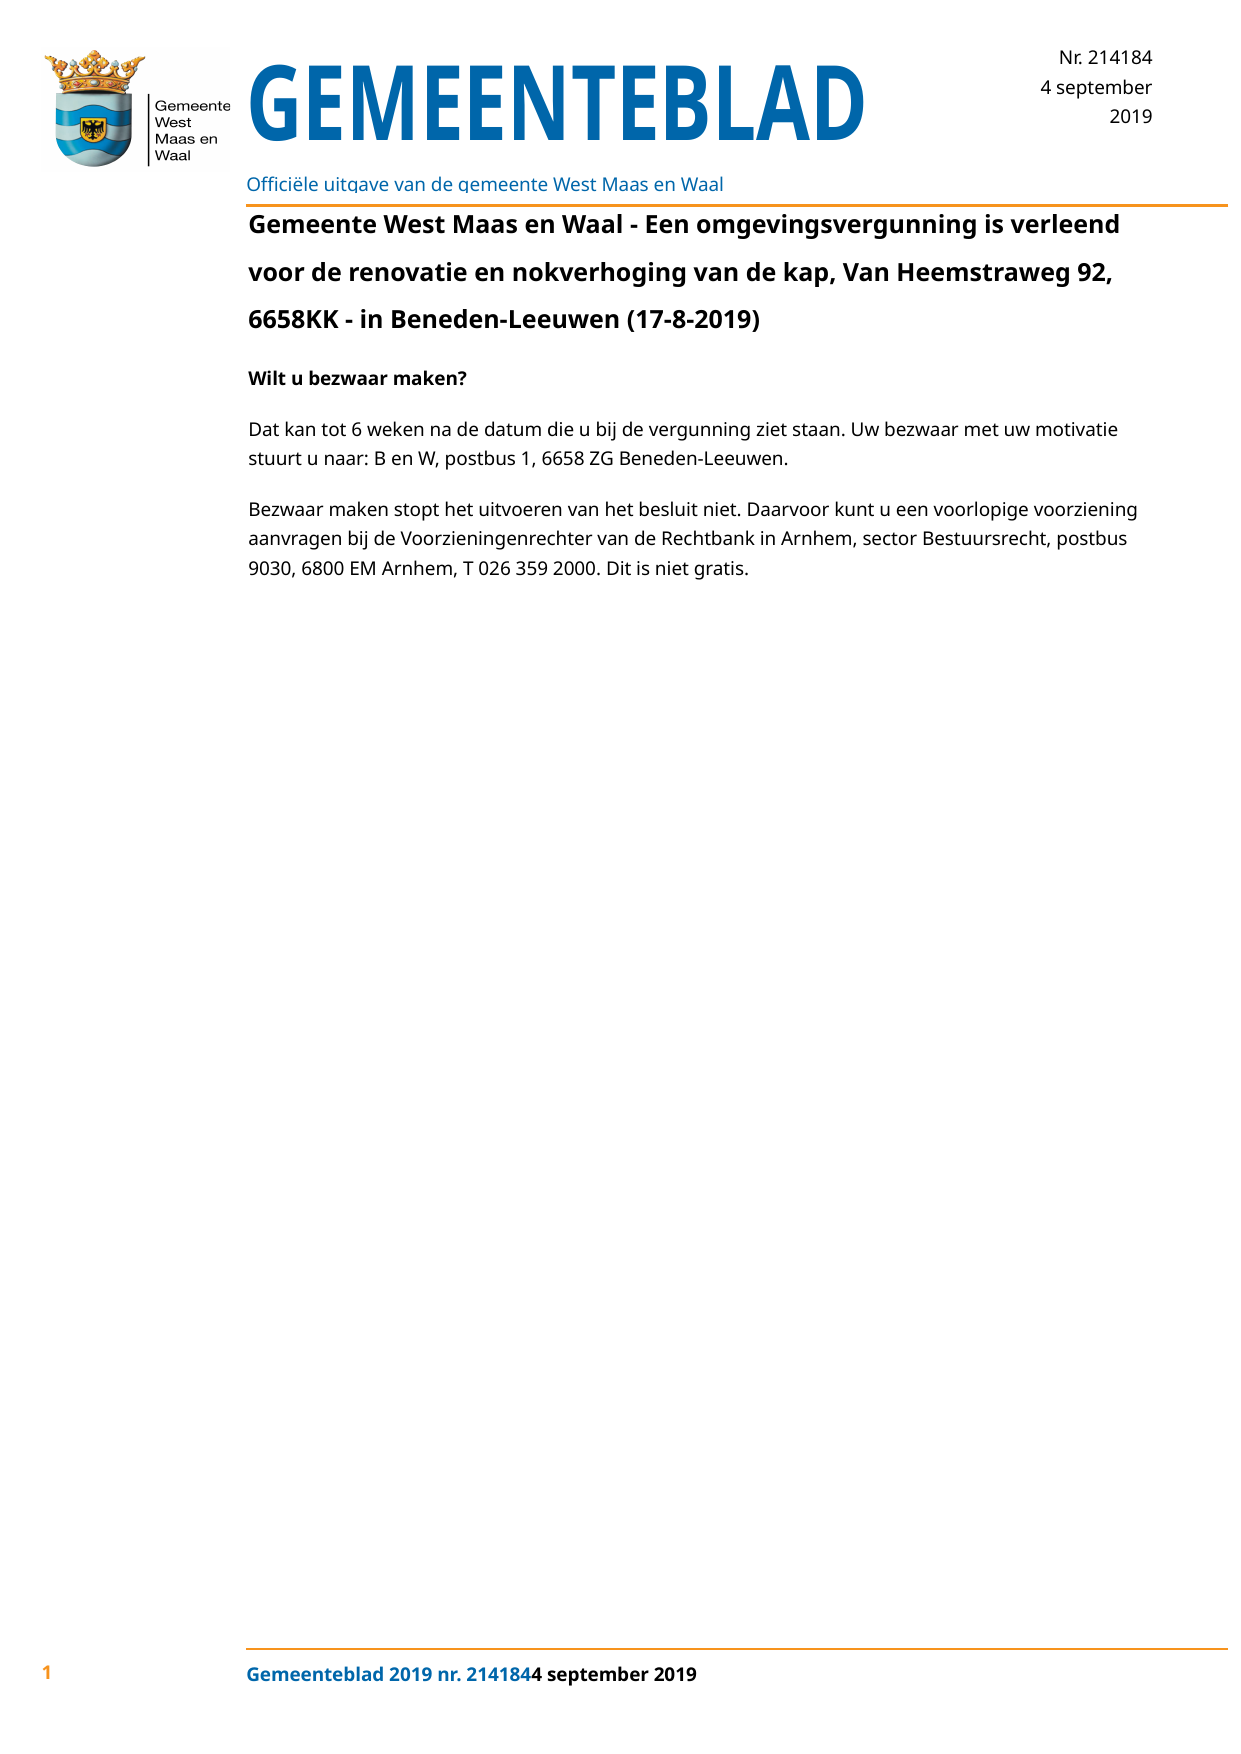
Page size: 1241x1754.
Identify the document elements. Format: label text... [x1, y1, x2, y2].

text Gemeente West Maas en Waal - Een omgevingsvergunning is verleend voor de renovatie en nokverhoging van de kap, Van Heemstraweg 92, 6658KK - in Beneden-Leeuwen (17-8-2019) [248, 207, 1152, 336]
text Wilt u bezwaar maken? [248, 366, 1152, 391]
text Bezwaar maken stopt het uitvoeren van het besluit niet. Daarvoor kunt u een voorlopige voorziening aanvragen bij de Voorzieningenrechter van de Rechtbank in Arnhem, sector Bestuursrecht, postbus 9030, 6800 EM Arnhem, T 026 359 2000. Dit is niet gratis. [248, 496, 1152, 581]
picture [41, 47, 231, 172]
text Dat kan tot 6 weken na de datum die u bij de vergunning ziet staan. Uw bezwaar met uw motivatie stuurt u naar: B en W, postbus 1, 6658 ZG Beneden-Leeuwen. [248, 416, 1152, 471]
